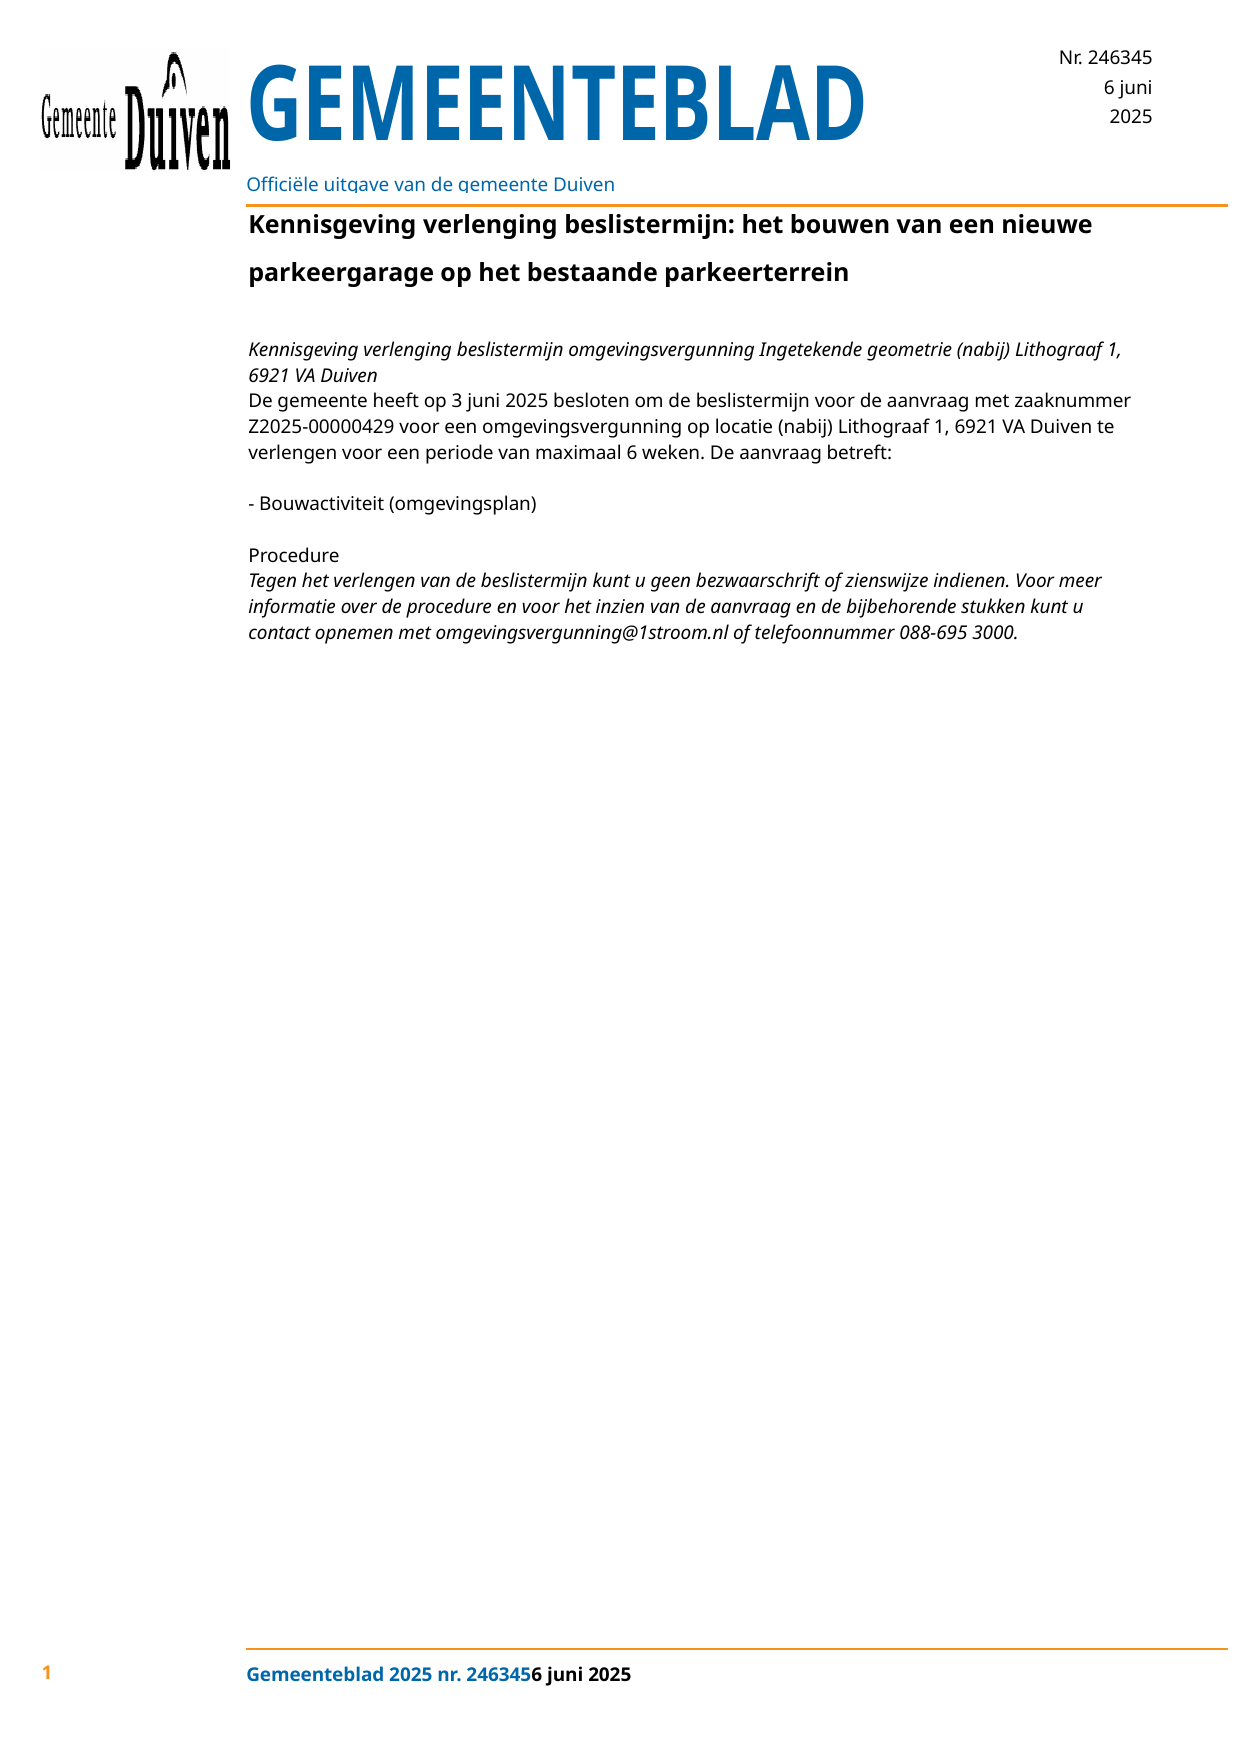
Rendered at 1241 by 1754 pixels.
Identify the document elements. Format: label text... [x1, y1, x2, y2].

text Tegen het verlengen van de beslistermijn kunt u geen bezwaarschrift of zienswijze indienen. Voor meer informatie over de procedure en voor het inzien van de aanvraag en de bijbehorende stukken kunt u contact opnemen met omgevingsvergunning@1stroom.nl of telefoonnummer 088-695 3000. [248, 568, 1152, 645]
text De gemeente heeft op 3 juni 2025 besloten om de beslistermijn voor de aanvraag met zaaknummer Z2025-00000429 voor een omgevingsvergunning op locatie (nabij) Lithograaf 1, 6921 VA Duiven te verlengen voor een periode van maximaal 6 weken. De aanvraag betreft: [248, 388, 1152, 465]
picture [41, 47, 231, 172]
text Procedure [248, 542, 1152, 568]
text - Bouwactiviteit (omgevingsplan) [248, 491, 1152, 516]
text Kennisgeving verlenging beslistermijn omgevingsvergunning Ingetekende geometrie (nabij) Lithograaf 1, 6921 VA Duiven [248, 336, 1152, 388]
text Kennisgeving verlenging beslistermijn: het bouwen van een nieuwe parkeergarage op het bestaande parkeerterrein [248, 207, 1152, 288]
